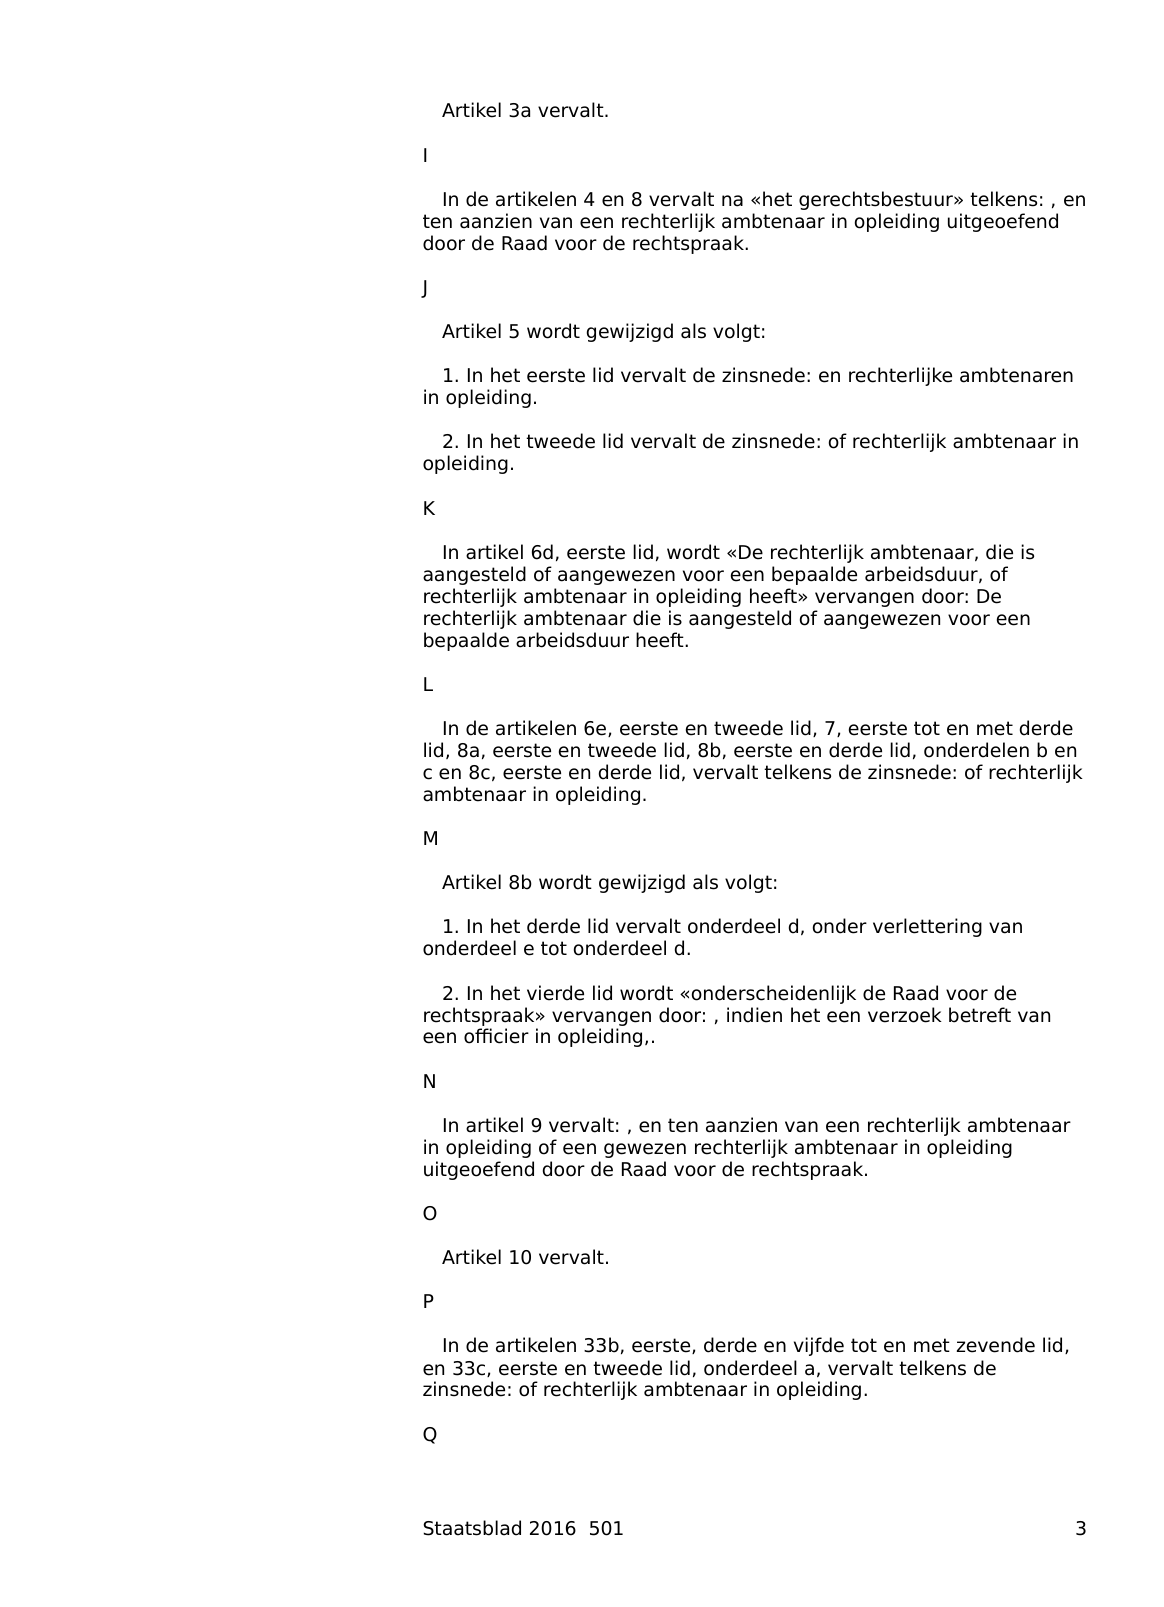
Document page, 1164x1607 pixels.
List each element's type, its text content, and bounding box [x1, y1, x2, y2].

text Artikel 8b wordt gewijzigd als volgt: [422, 872, 1087, 894]
text K [422, 497, 1087, 519]
text In artikel 6d, eerste lid, wordt «De rechterlijk ambtenaar, die is aangesteld of aangewezen voor een bepaalde arbeidsduur, of rechterlijk ambtenaar in opleiding heeft» vervangen door: De rechterlijk ambtenaar die is aangesteld of aangewezen voor een bepaalde arbeidsduur heeft. [422, 542, 1087, 652]
text O [422, 1203, 1087, 1225]
text P [422, 1291, 1087, 1313]
text 2. In het tweede lid vervalt de zinsnede: of rechterlijk ambtenaar in opleiding. [422, 431, 1087, 475]
text M [422, 828, 1087, 850]
text Artikel 10 vervalt. [422, 1247, 1087, 1269]
text Q [422, 1423, 1087, 1446]
text In de artikelen 33b, eerste, derde en vijfde tot en met zevende lid, en 33c, eerste en tweede lid, onderdeel a, vervalt telkens de zinsnede: of rechterlijk ambtenaar in opleiding. [422, 1335, 1087, 1401]
text J [422, 277, 1087, 299]
text L [422, 674, 1087, 696]
text I [422, 144, 1087, 167]
text Artikel 5 wordt gewijzigd als volgt: [422, 321, 1087, 343]
text In de artikelen 4 en 8 vervalt na «het gerechtsbestuur» telkens: , en ten aanzien van een rechterlijk ambtenaar in opleiding uitgeoefend door de Raad voor de rechtspraak. [422, 189, 1087, 255]
text In artikel 9 vervalt: , en ten aanzien van een rechterlijk ambtenaar in opleiding of een gewezen rechterlijk ambtenaar in opleiding uitgeoefend door de Raad voor de rechtspraak. [422, 1115, 1087, 1181]
text N [422, 1071, 1087, 1093]
text Artikel 3a vervalt. [422, 100, 1087, 122]
text 2. In het vierde lid wordt «onderscheidenlijk de Raad voor de rechtspraak» vervangen door: , indien het een verzoek betreft van een officier in opleiding,. [422, 982, 1087, 1048]
text 1. In het derde lid vervalt onderdeel d, onder verlettering van onderdeel e tot onderdeel d. [422, 916, 1087, 960]
text 1. In het eerste lid vervalt de zinsnede: en rechterlijke ambtenaren in opleiding. [422, 365, 1087, 409]
text In de artikelen 6e, eerste en tweede lid, 7, eerste tot en met derde lid, 8a, eerste en tweede lid, 8b, eerste en derde lid, onderdelen b en c en 8c, eerste en derde lid, vervalt telkens de zinsnede: of rechterlijk ambtenaar in opleiding. [422, 718, 1087, 806]
